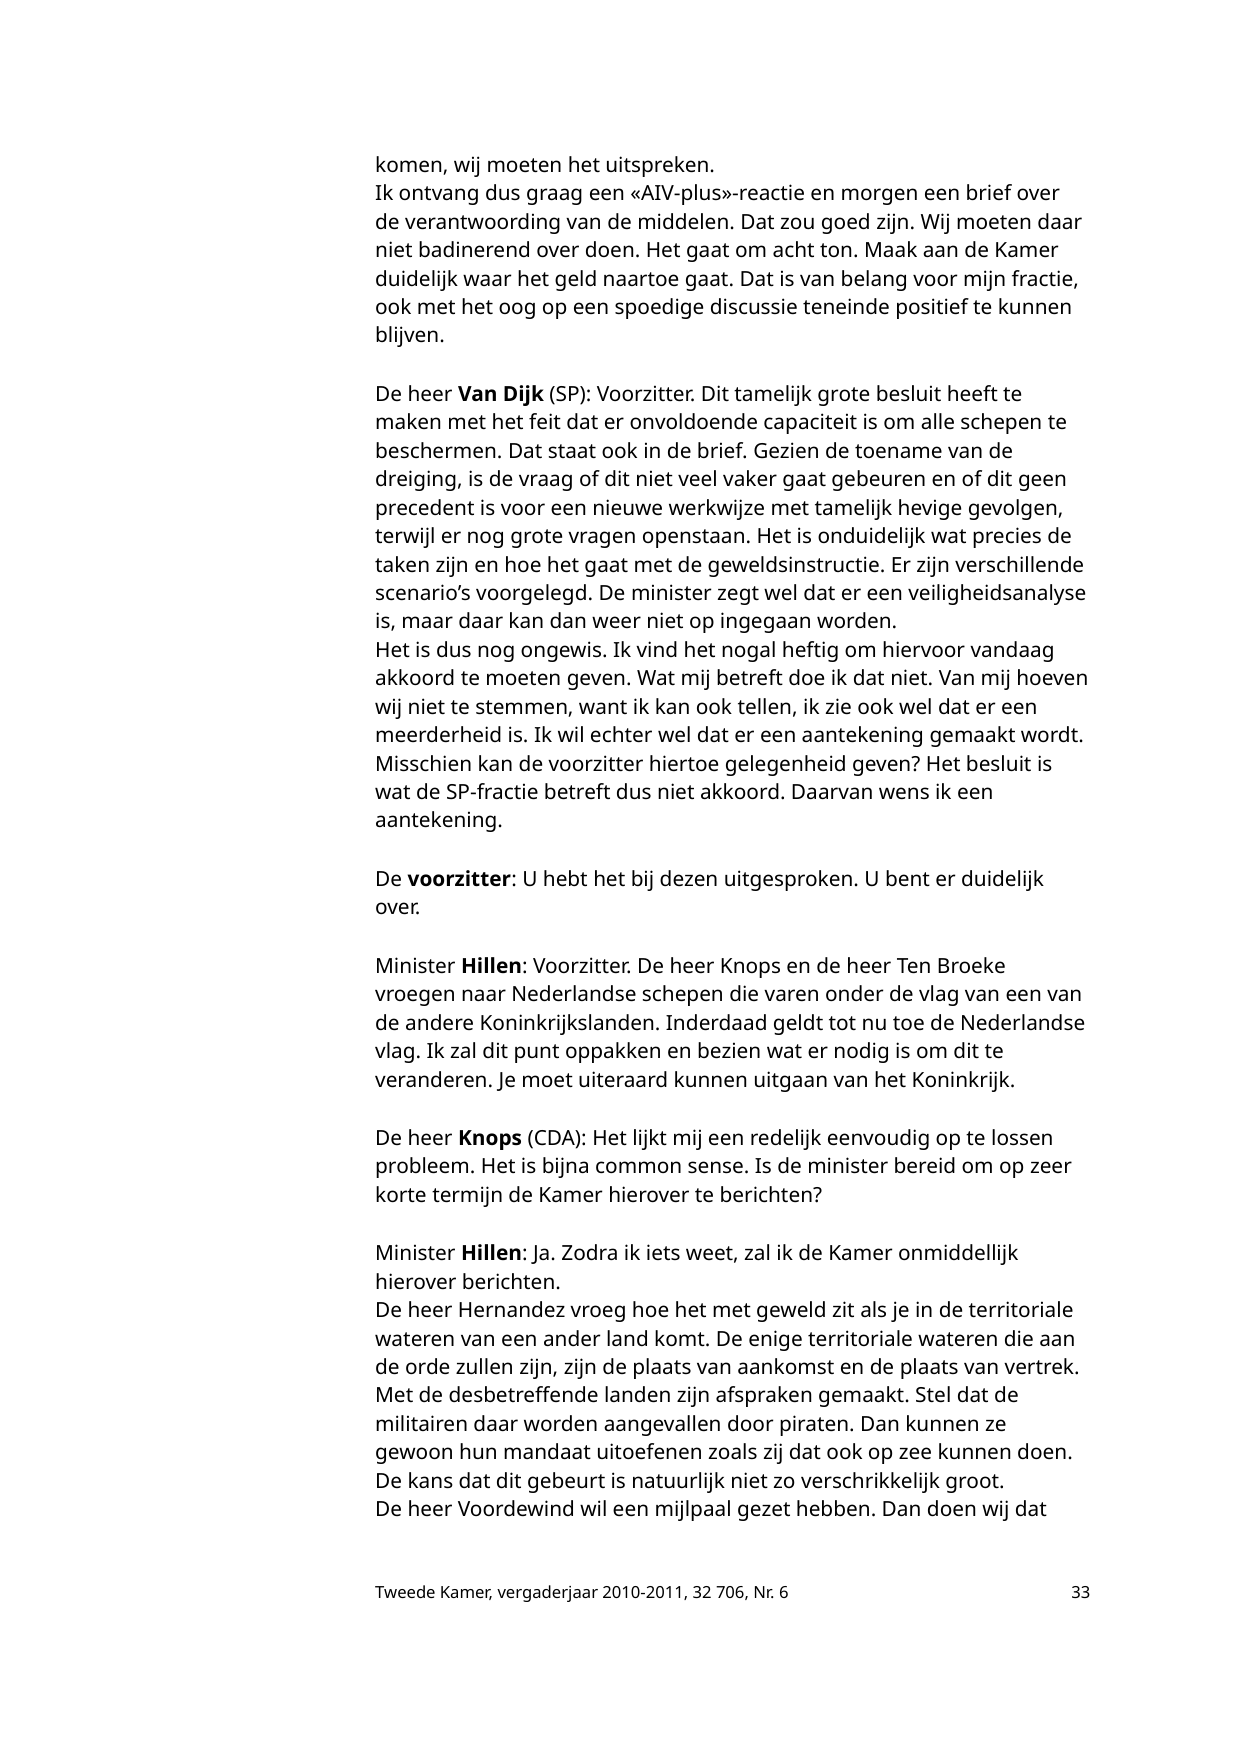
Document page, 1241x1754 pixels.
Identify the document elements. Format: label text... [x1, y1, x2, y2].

text komen, wij moeten het uitspreken. [375, 150, 1090, 178]
text Ik ontvang dus graag een «AIV-plus»-reactie en morgen een brief over de verantwoording van de middelen. Dat zou goed zijn. Wij moeten daar niet badinerend over doen. Het gaat om acht ton. Maak aan de Kamer duidelijk waar het geld naartoe gaat. Dat is van belang voor mijn fractie, ook met het oog op een spoedige discussie teneinde positief te kunnen blijven. [375, 178, 1090, 349]
text Het is dus nog ongewis. Ik vind het nogal heftig om hiervoor vandaag akkoord te moeten geven. Wat mij betreft doe ik dat niet. Van mij hoeven wij niet te stemmen, want ik kan ook tellen, ik zie ook wel dat er een meerderheid is. Ik wil echter wel dat er een aantekening gemaakt wordt. Misschien kan de voorzitter hiertoe gelegenheid geven? Het besluit is wat de SP-fractie betreft dus niet akkoord. Daarvan wens ik een aantekening. [375, 635, 1090, 834]
text De heer Hernandez vroeg hoe het met geweld zit als je in de territoriale wateren van een ander land komt. De enige territoriale wateren die aan de orde zullen zijn, zijn de plaats van aankomst en de plaats van vertrek. Met de desbetreffende landen zijn afspraken gemaakt. Stel dat de militairen daar worden aangevallen door piraten. Dan kunnen ze gewoon hun mandaat uitoefenen zoals zij dat ook op zee kunnen doen. De kans dat dit gebeurt is natuurlijk niet zo verschrikkelijk groot. [375, 1295, 1090, 1494]
text De heer Knops (CDA): Het lijkt mij een redelijk eenvoudig op te lossen probleem. Het is bijna common sense. Is de minister bereid om op zeer korte termijn de Kamer hierover te berichten? [375, 1123, 1090, 1208]
text De heer Van Dijk (SP): Voorzitter. Dit tamelijk grote besluit heeft te maken met het feit dat er onvoldoende capaciteit is om alle schepen te beschermen. Dat staat ook in de brief. Gezien de toename van de dreiging, is de vraag of dit niet veel vaker gaat gebeuren en of dit geen precedent is voor een nieuwe werkwijze met tamelijk hevige gevolgen, terwijl er nog grote vragen openstaan. Het is onduidelijk wat precies de taken zijn en hoe het gaat met de geweldsinstructie. Er zijn verschillende scenario’s voorgelegd. De minister zegt wel dat er een veiligheidsanalyse is, maar daar kan dan weer niet op ingegaan worden. [375, 379, 1090, 635]
text De voorzitter: U hebt het bij dezen uitgesproken. U bent er duidelijk over. [375, 864, 1090, 921]
text Minister Hillen: Ja. Zodra ik iets weet, zal ik de Kamer onmiddellijk hierover berichten. [375, 1238, 1090, 1295]
text Minister Hillen: Voorzitter. De heer Knops en de heer Ten Broeke vroegen naar Nederlandse schepen die varen onder de vlag van een van de andere Koninkrijkslanden. Inderdaad geldt tot nu toe de Nederlandse vlag. Ik zal dit punt oppakken en bezien wat er nodig is om dit te veranderen. Je moet uiteraard kunnen uitgaan van het Koninkrijk. [375, 951, 1090, 1093]
text De heer Voordewind wil een mijlpaal gezet hebben. Dan doen wij dat [375, 1494, 1090, 1523]
